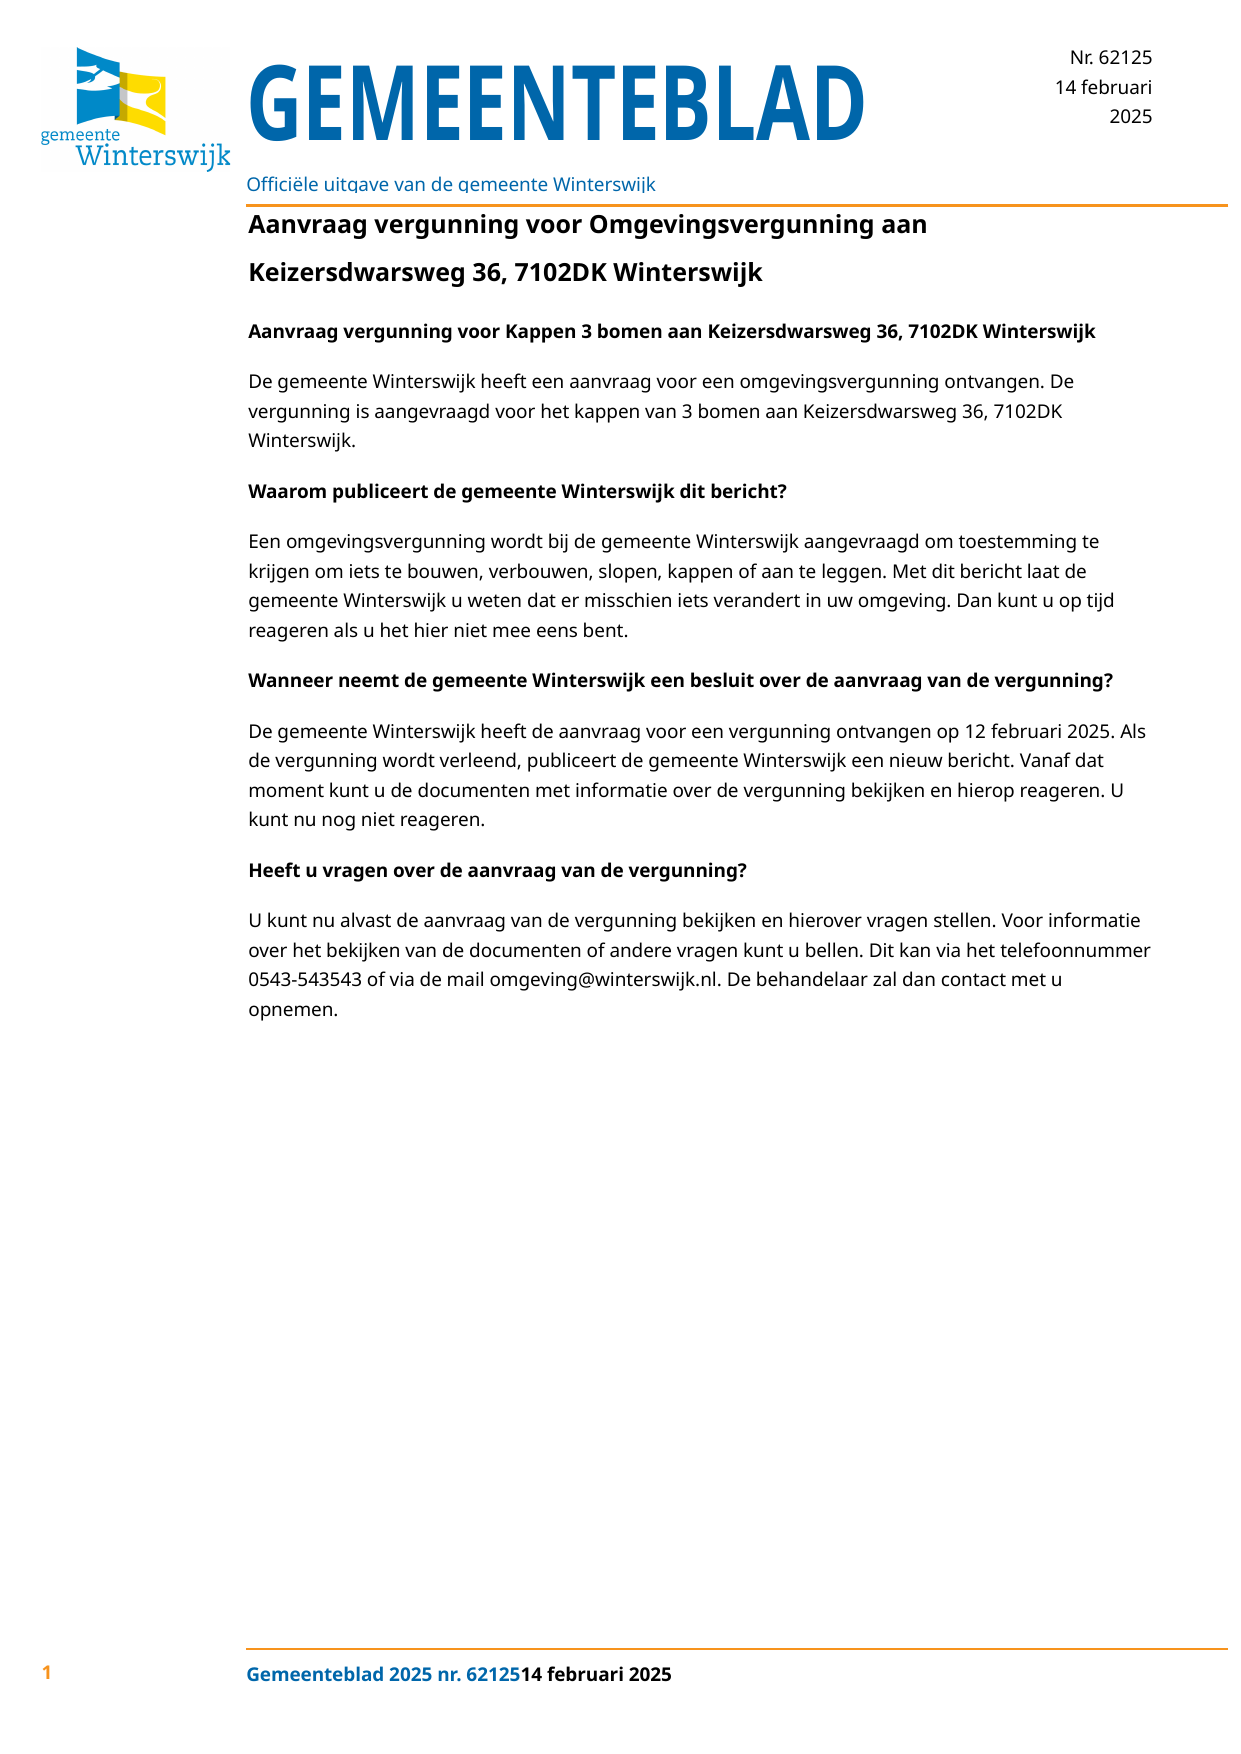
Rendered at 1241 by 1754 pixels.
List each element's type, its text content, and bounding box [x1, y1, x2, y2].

text Aanvraag vergunning voor Omgevingsvergunning aan Keizersdwarsweg 36, 7102DK Winterswijk [248, 207, 1152, 288]
picture [41, 47, 231, 172]
text Aanvraag vergunning voor Kappen 3 bomen aan Keizersdwarsweg 36, 7102DK Winterswijk [248, 318, 1152, 344]
text Waarom publiceert de gemeente Winterswijk dit bericht? [248, 478, 1152, 504]
text De gemeente Winterswijk heeft een aanvraag voor een omgevingsvergunning ontvangen. De vergunning is aangevraagd voor het kappen van 3 bomen aan Keizersdwarsweg 36, 7102DK Winterswijk. [248, 368, 1152, 453]
picture [225, 153, 231, 162]
text De gemeente Winterswijk heeft de aanvraag voor een vergunning ontvangen op 12 februari 2025. Als de vergunning wordt verleend, publiceert de gemeente Winterswijk een nieuw bericht. Vanaf dat moment kunt u de documenten met informatie over de vergunning bekijken en hierop reageren. U kunt nu nog niet reageren. [248, 718, 1152, 832]
text Wanneer neemt de gemeente Winterswijk een besluit over de aanvraag van de vergunning? [248, 667, 1152, 693]
text Een omgevingsvergunning wordt bij de gemeente Winterswijk aangevraagd om toestemming te krijgen om iets te bouwen, verbouwen, slopen, kappen of aan te leggen. Met dit bericht laat de gemeente Winterswijk u weten dat er misschien iets verandert in uw omgeving. Dan kunt u op tijd reageren als u het hier niet mee eens bent. [248, 528, 1152, 643]
text Heeft u vragen over de aanvraag van de vergunning? [248, 857, 1152, 883]
text U kunt nu alvast de aanvraag van de vergunning bekijken en hierover vragen stellen. Voor informatie over het bekijken van de documenten of andere vragen kunt u bellen. Dit kan via het telefoonnummer 0543-543543 of via de mail omgeving@winterswijk.nl. De behandelaar zal dan contact met u opnemen. [248, 907, 1152, 1022]
